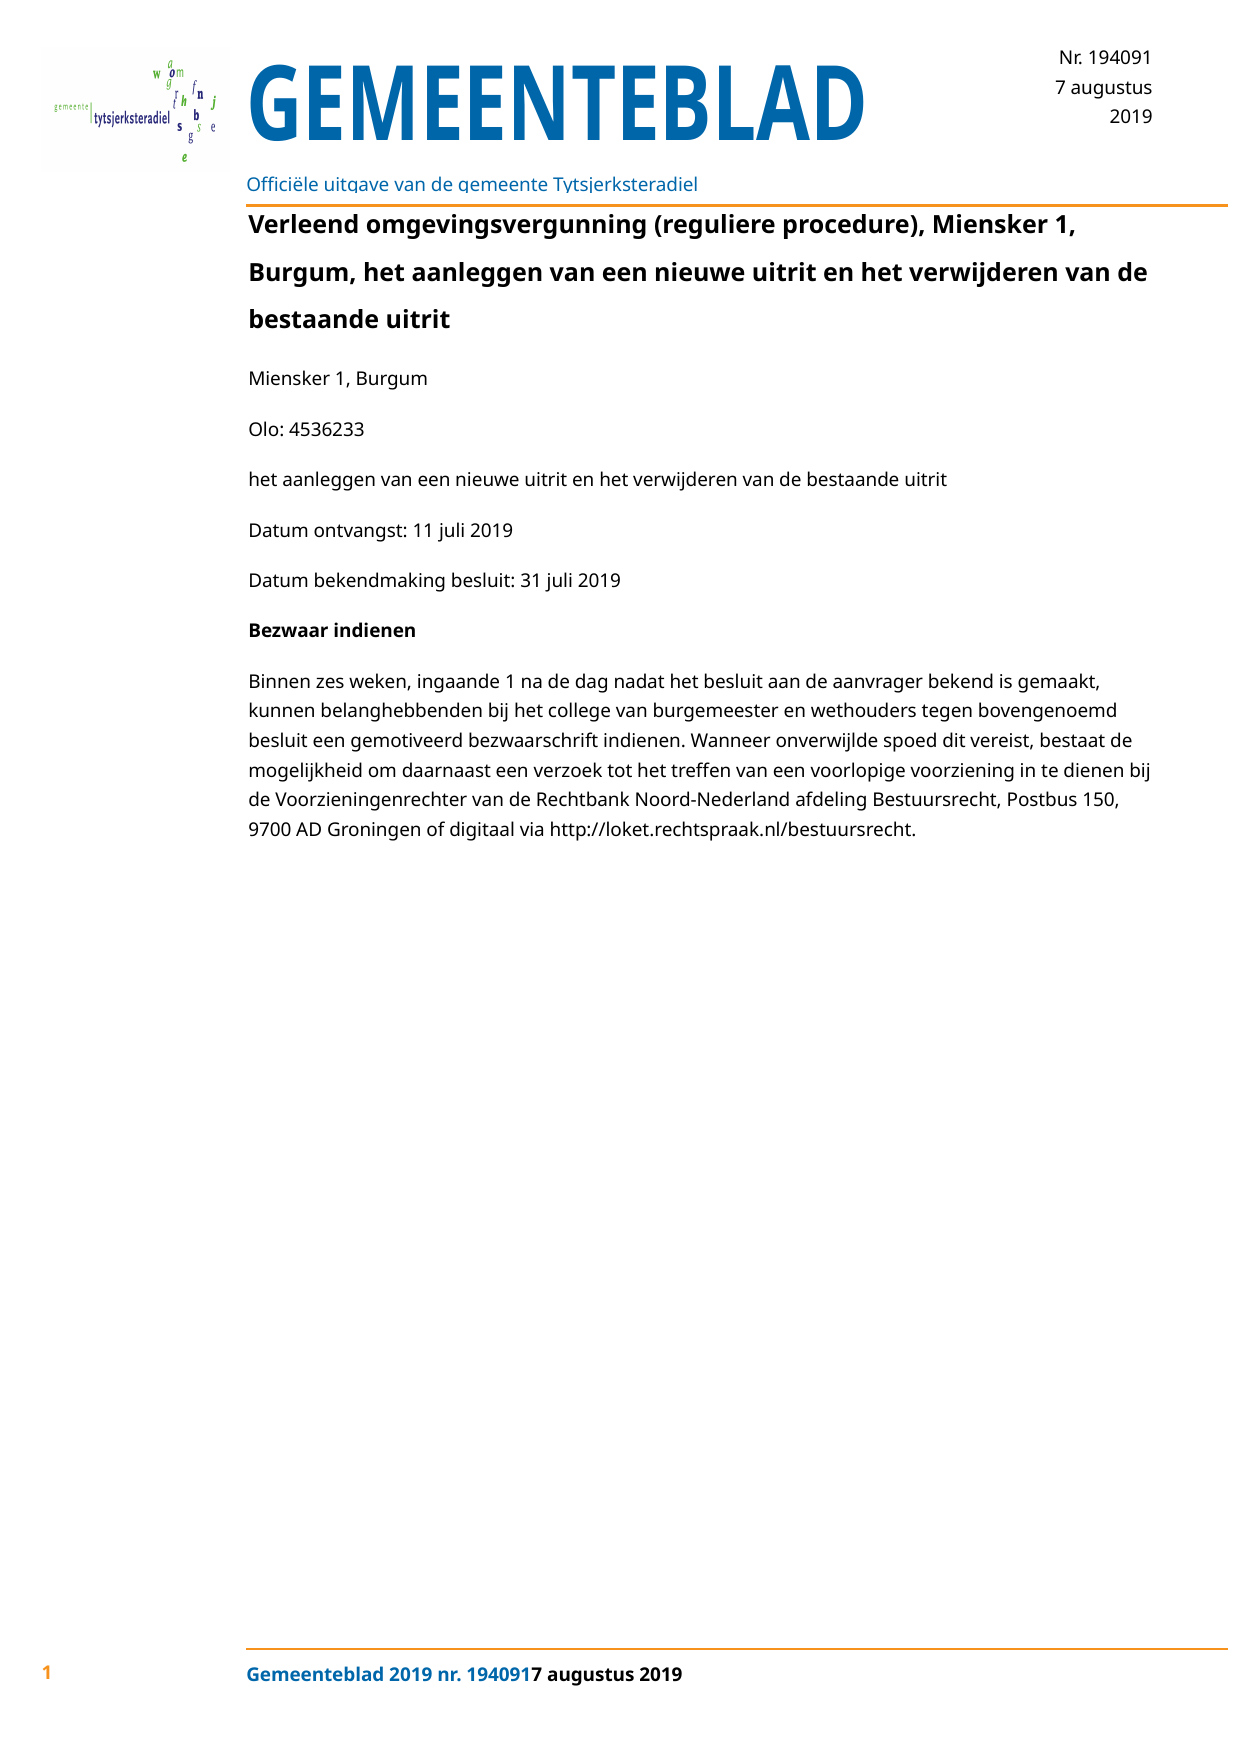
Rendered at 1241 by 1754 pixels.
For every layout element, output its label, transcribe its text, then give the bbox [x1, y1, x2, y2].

picture [41, 47, 231, 172]
text Bezwaar indienen [248, 618, 1152, 643]
text Miensker 1, Burgum [248, 366, 1152, 391]
text Datum ontvangst: 11 juli 2019 [248, 517, 1152, 542]
text Olo: 4536233 [248, 416, 1152, 442]
text het aanleggen van een nieuwe uitrit en het verwijderen van de bestaande uitrit [248, 466, 1152, 492]
text Binnen zes weken, ingaande 1 na de dag nadat het besluit aan de aanvrager bekend is gemaakt, kunnen belanghebbenden bij het college van burgemeester en wethouders tegen bovengenoemd besluit een gemotiveerd bezwaarschrift indienen. Wanneer onverwijlde spoed dit vereist, bestaat de mogelijkheid om daarnaast een verzoek tot het treffen van een voorlopige voorziening in te dienen bij de Voorzieningenrechter van de Rechtbank Noord-Nederland afdeling Bestuursrecht, Postbus 150, 9700 AD Groningen of digitaal via http://loket.rechtspraak.nl/bestuursrecht. [248, 668, 1152, 842]
text Verleend omgevingsvergunning (reguliere procedure), Miensker 1, Burgum, het aanleggen van een nieuwe uitrit en het verwijderen van de bestaande uitrit [248, 207, 1152, 336]
text Datum bekendmaking besluit: 31 juli 2019 [248, 567, 1152, 593]
